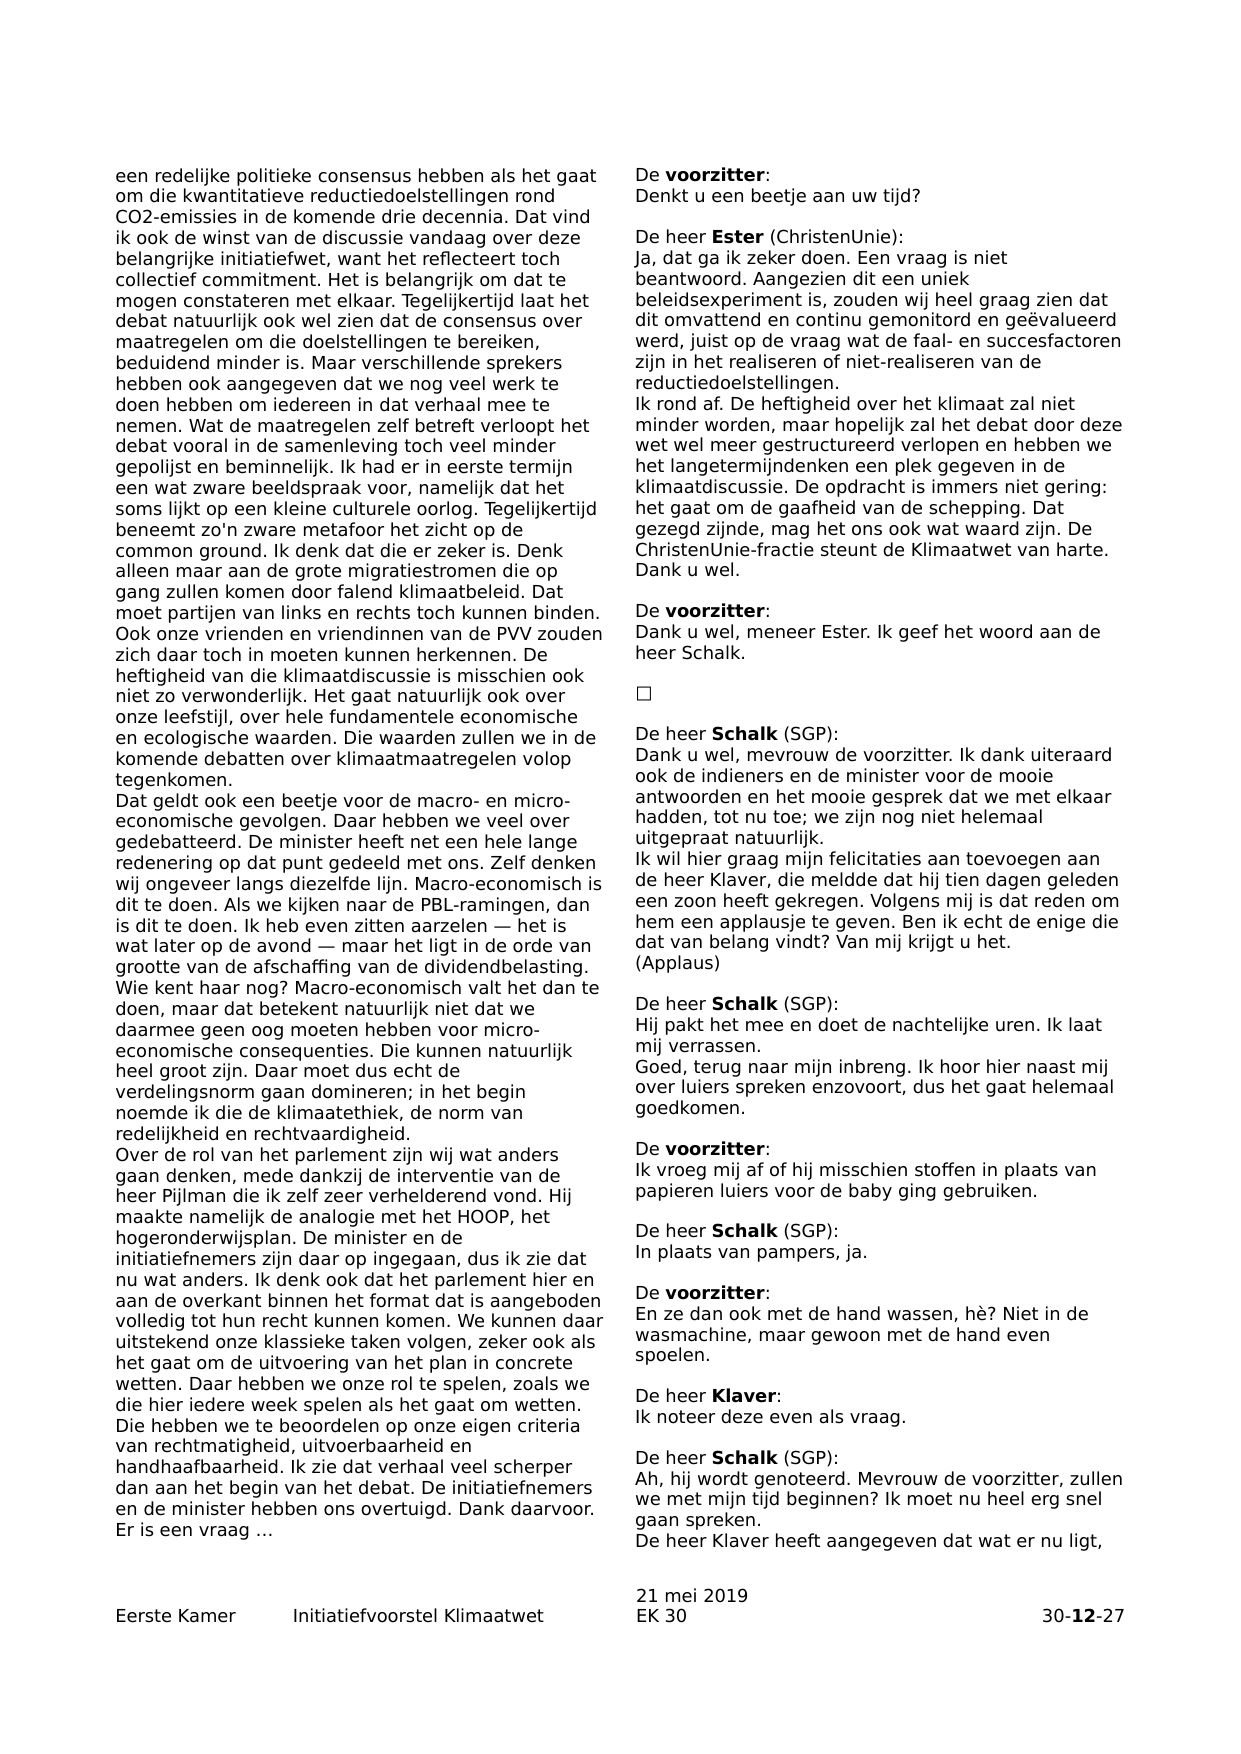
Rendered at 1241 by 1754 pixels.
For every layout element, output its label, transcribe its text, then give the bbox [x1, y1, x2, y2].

text Ik vroeg mij af of hij misschien stoffen in plaats van papieren luiers voor de baby ging gebruiken. [635, 1159, 1125, 1201]
text De heer Schalk (SGP): [635, 1221, 1125, 1242]
text In plaats van pampers, ja. [635, 1242, 1125, 1263]
text Goed, terug naar mijn inbreng. Ik hoor hier naast mij over luiers spreken enzovoort, dus het gaat helemaal goedkomen. [635, 1056, 1125, 1119]
text De voorzitter: [635, 601, 1125, 622]
text Dank u wel. [635, 560, 1125, 581]
text De heer Schalk (SGP): [635, 994, 1125, 1015]
text Ik rond af. De heftigheid over het klimaat zal niet minder worden, maar hopelijk zal het debat door deze wet wel meer gestructureerd verlopen en hebben we het langetermijndenken een plek gegeven in de klimaatdiscussie. De opdracht is immers niet gering: het gaat om de gaafheid van de schepping. Dat gezegd zijnde, mag het ons ook wat waard zijn. De ChristenUnie-fractie steunt de Klimaatwet van harte. [635, 393, 1125, 560]
text een redelijke politieke consensus hebben als het gaat om die kwantitatieve reductiedoelstellingen rond CO2-emissies in de komende drie decennia. Dat vind ik ook de winst van de discussie vandaag over deze belangrijke initiatiefwet, want het reflecteert toch collectief commitment. Het is belangrijk om dat te mogen constateren met elkaar. Tegelijkertijd laat het debat natuurlijk ook wel zien dat de consensus over maatregelen om die doelstellingen te bereiken, beduidend minder is. Maar verschillende sprekers hebben ook aangegeven dat we nog veel werk te doen hebben om iedereen in dat verhaal mee te nemen. Wat de maatregelen zelf betreft verloopt het debat vooral in de samenleving toch veel minder gepolijst en beminnelijk. Ik had er in eerste termijn een wat zware beeldspraak voor, namelijk dat het soms lijkt op een kleine culturele oorlog. Tegelijkertijd beneemt zo'n zware metafoor het zicht op de common ground. Ik denk dat die er zeker is. Denk alleen maar aan de grote migratiestromen die op gang zullen komen door falend klimaatbeleid. Dat moet partijen van links en rechts toch kunnen binden. Ook onze vrienden en vriendinnen van de PVV zouden zich daar toch in moeten kunnen herkennen. De heftigheid van die klimaatdiscussie is misschien ook niet zo verwonderlijk. Het gaat natuurlijk ook over onze leefstijl, over hele fundamentele economische en ecologische waarden. Die waarden zullen we in de komende debatten over klimaatmaatregelen volop tegenkomen. [115, 165, 605, 790]
text Ik wil hier graag mijn felicitaties aan toevoegen aan de heer Klaver, die meldde dat hij tien dagen geleden een zoon heeft gekregen. Volgens mij is dat reden om hem een applausje te geven. Ben ik echt de enige die dat van belang vindt? Van mij krijgt u het. [635, 849, 1125, 953]
text En ze dan ook met de hand wassen, hè? Niet in de wasmachine, maar gewoon met de hand even spoelen. [635, 1303, 1125, 1366]
text De heer Klaver: [635, 1386, 1125, 1407]
text De heer Ester (ChristenUnie): [635, 227, 1125, 248]
text Ja, dat ga ik zeker doen. Een vraag is niet beantwoord. Aangezien dit een uniek beleidsexperiment is, zouden wij heel graag zien dat dit omvattend en continu gemonitord en geëvalueerd werd, juist op de vraag wat de faal- en succesfactoren zijn in het realiseren of niet-realiseren van de reductiedoelstellingen. [635, 248, 1125, 393]
text De heer Schalk (SGP): [635, 724, 1125, 745]
text (Applaus) [635, 953, 1125, 974]
text De voorzitter: [635, 1139, 1125, 1159]
text Dat geldt ook een beetje voor de macro- en micro-economische gevolgen. Daar hebben we veel over gedebatteerd. De minister heeft net een hele lange redenering op dat punt gedeeld met ons. Zelf denken wij ongeveer langs diezelfde lijn. Macro-economisch is dit te doen. Als we kijken naar de PBL-ramingen, dan is dit te doen. Ik heb even zitten aarzelen — het is wat later op de avond — maar het ligt in de orde van grootte van de afschaffing van de dividendbelasting. Wie kent haar nog? Macro-economisch valt het dan te doen, maar dat betekent natuurlijk niet dat we daarmee geen oog moeten hebben voor micro-economische consequenties. Die kunnen natuurlijk heel groot zijn. Daar moet dus echt de verdelingsnorm gaan domineren; in het begin noemde ik die de klimaatethiek, de norm van redelijkheid en rechtvaardigheid. [115, 790, 605, 1144]
text Ik noteer deze even als vraag. [635, 1407, 1125, 1428]
text Er is een vraag … [115, 1519, 605, 1540]
text Dank u wel, meneer Ester. Ik geef het woord aan de heer Schalk. [635, 622, 1125, 663]
text De heer Schalk (SGP): [635, 1448, 1125, 1468]
text De voorzitter: [635, 1283, 1125, 1303]
text Ah, hij wordt genoteerd. Mevrouw de voorzitter, zullen we met mijn tijd beginnen? Ik moet nu heel erg snel gaan spreken. [635, 1468, 1125, 1531]
text Dank u wel, mevrouw de voorzitter. Ik dank uiteraard ook de indieners en de minister voor de mooie antwoorden en het mooie gesprek dat we met elkaar hadden, tot nu toe; we zijn nog niet helemaal uitgepraat natuurlijk. [635, 745, 1125, 849]
text ⬜ [635, 683, 1125, 704]
text De voorzitter: [635, 165, 1125, 186]
text Hij pakt het mee en doet de nachtelijke uren. Ik laat mij verrassen. [635, 1015, 1125, 1056]
text De heer Klaver heeft aangegeven dat wat er nu ligt, [635, 1531, 1125, 1552]
text Over de rol van het parlement zijn wij wat anders gaan denken, mede dankzij de interventie van de heer Pijlman die ik zelf zeer verhelderend vond. Hij maakte namelijk de analogie met het HOOP, het hogeronderwijsplan. De minister en de initiatiefnemers zijn daar op ingegaan, dus ik zie dat nu wat anders. Ik denk ook dat het parlement hier en aan de overkant binnen het format dat is aangeboden volledig tot hun recht kunnen komen. We kunnen daar uitstekend onze klassieke taken volgen, zeker ook als het gaat om de uitvoering van het plan in concrete wetten. Daar hebben we onze rol te spelen, zoals we die hier iedere week spelen als het gaat om wetten. Die hebben we te beoordelen op onze eigen criteria van rechtmatigheid, uitvoerbaarheid en handhaafbaarheid. Ik zie dat verhaal veel scherper dan aan het begin van het debat. De initiatiefnemers en de minister hebben ons overtuigd. Dank daarvoor. [115, 1144, 605, 1519]
text Denkt u een beetje aan uw tijd? [635, 186, 1125, 207]
